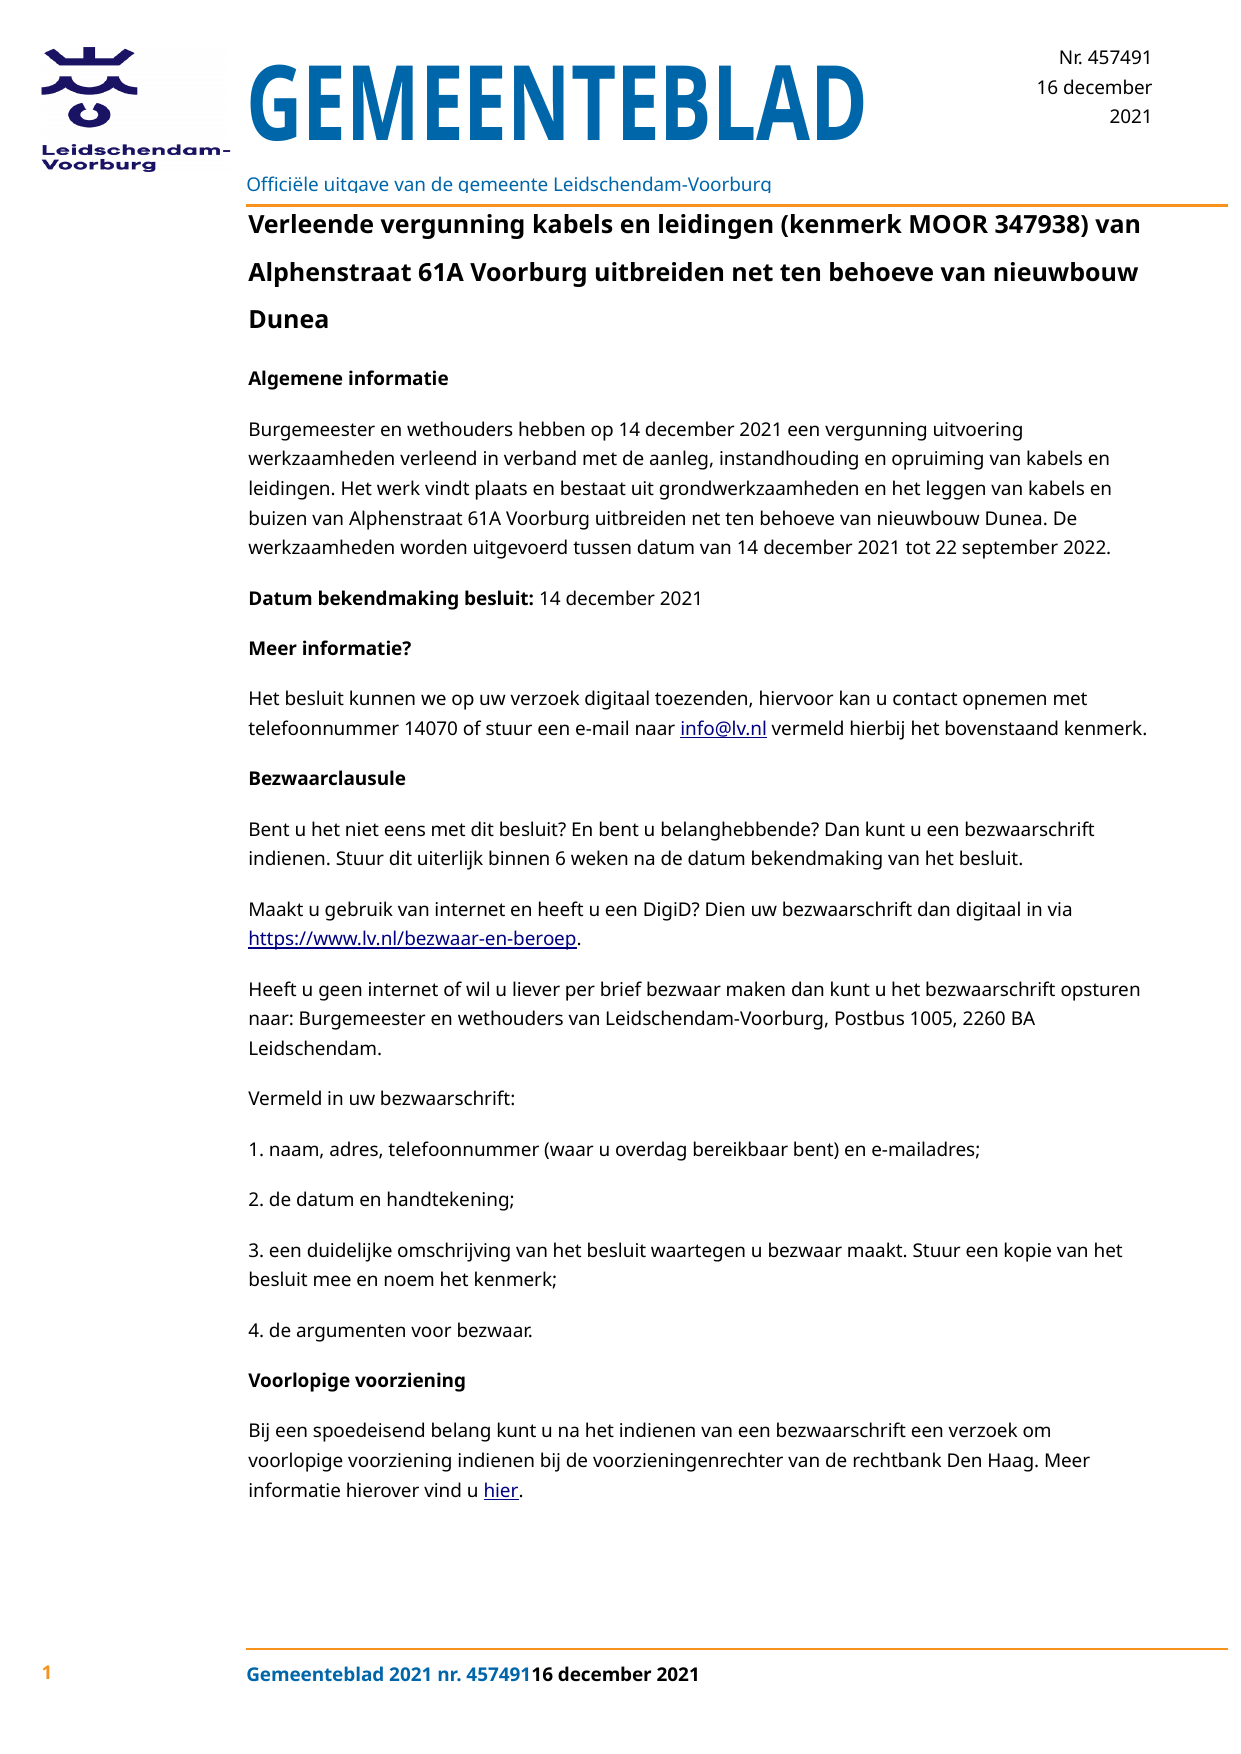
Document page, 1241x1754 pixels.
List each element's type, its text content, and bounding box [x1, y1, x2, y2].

text Bezwaarclausule [248, 766, 1152, 791]
text Voorlopige voorziening [248, 1367, 1152, 1393]
text Verleende vergunning kabels en leidingen (kenmerk MOOR 347938) van Alphenstraat 61A Voorburg uitbreiden net ten behoeve van nieuwbouw Dunea [248, 207, 1152, 336]
text Maakt u gebruik van internet en heeft u een DigiD? Dien uw bezwaarschrift dan digitaal in via https://www.lv.nl/bezwaar-en-beroep. [248, 896, 1152, 951]
text 4. de argumenten voor bezwaar. [248, 1317, 1152, 1342]
text Datum bekendmaking besluit: 14 december 2021 [248, 585, 1152, 610]
text Heeft u geen internet of wil u liever per brief bezwaar maken dan kunt u het bezwaarschrift opsturen naar: Burgemeester en wethouders van Leidschendam-Voorburg, Postbus 1005, 2260 BA Leidschendam. [248, 976, 1152, 1061]
text 2. de datum en handtekening; [248, 1186, 1152, 1212]
text Meer informatie? [248, 635, 1152, 661]
text Vermeld in uw bezwaarschrift: [248, 1086, 1152, 1111]
picture [41, 47, 231, 172]
text 3. een duidelijke omschrijving van het besluit waartegen u bezwaar maakt. Stuur een kopie van het besluit mee en noem het kenmerk; [248, 1237, 1152, 1292]
text Bij een spoedeisend belang kunt u na het indienen van een bezwaarschrift een verzoek om voorlopige voorziening indienen bij de voorzieningenrechter van de rechtbank Den Haag. Meer informatie hierover vind u hier. [248, 1418, 1152, 1502]
text 1. naam, adres, telefoonnummer (waar u overdag bereikbaar bent) en e-mailadres; [248, 1136, 1152, 1162]
text Burgemeester en wethouders hebben op 14 december 2021 een vergunning uitvoering werkzaamheden verleend in verband met de aanleg, instandhouding en opruiming van kabels en leidingen. Het werk vindt plaats en bestaat uit grondwerkzaamheden en het leggen van kabels en buizen van Alphenstraat 61A Voorburg uitbreiden net ten behoeve van nieuwbouw Dunea. De werkzaamheden worden uitgevoerd tussen datum van 14 december 2021 tot 22 september 2022. [248, 416, 1152, 560]
text Bent u het niet eens met dit besluit? En bent u belanghebbende? Dan kunt u een bezwaarschrift indienen. Stuur dit uiterlijk binnen 6 weken na de datum bekendmaking van het besluit. [248, 816, 1152, 871]
text Het besluit kunnen we op uw verzoek digitaal toezenden, hiervoor kan u contact opnemen met telefoonnummer 14070 of stuur een e-mail naar info@lv.nl vermeld hierbij het bovenstaand kenmerk. [248, 686, 1152, 741]
text Algemene informatie [248, 366, 1152, 391]
